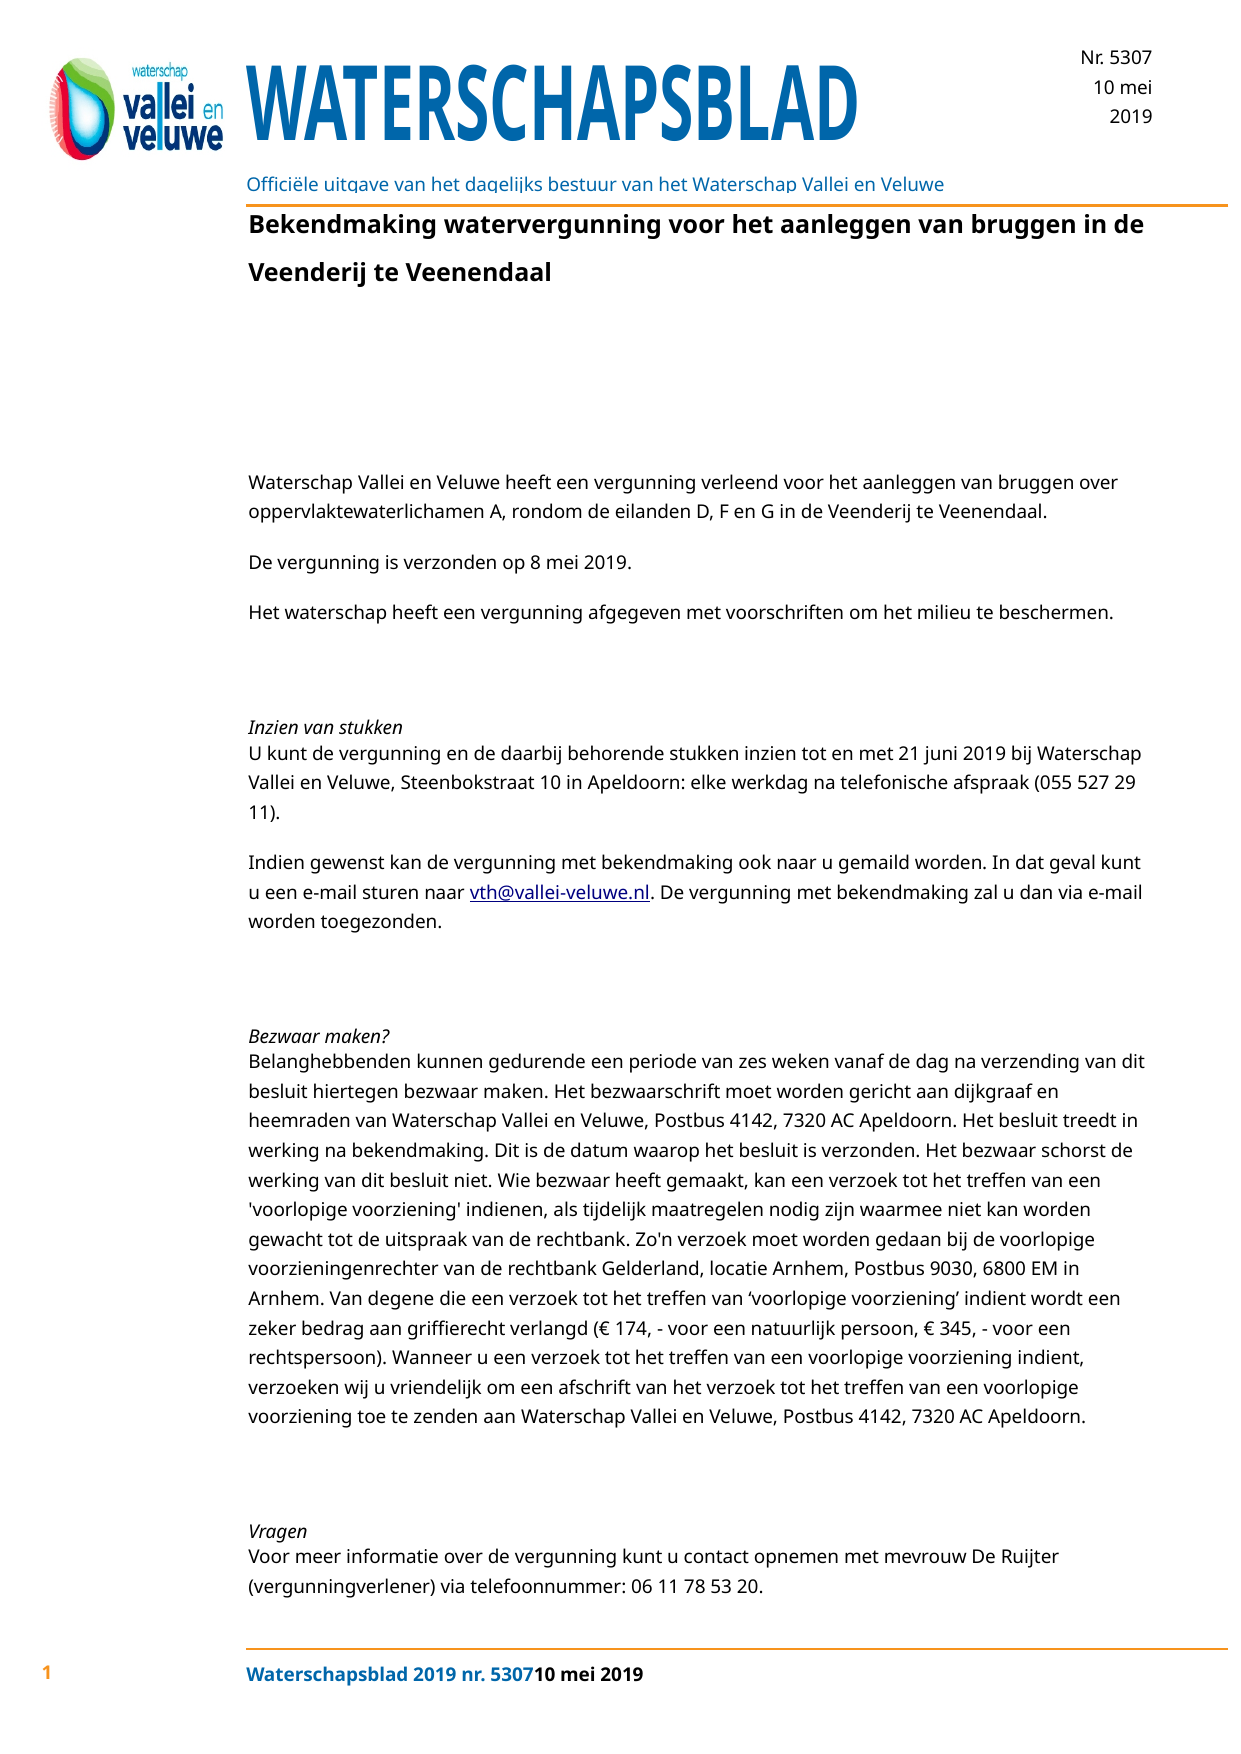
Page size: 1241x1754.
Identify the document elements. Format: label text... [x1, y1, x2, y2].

text Belanghebbenden kunnen gedurende een periode van zes weken vanaf de dag na verzending van dit besluit hiertegen bezwaar maken. Het bezwaarschrift moet worden gericht aan dijkgraaf en heemraden van Waterschap Vallei en Veluwe, Postbus 4142, 7320 AC Apeldoorn. Het besluit treedt in werking na bekendmaking. Dit is de datum waarop het besluit is verzonden. Het bezwaar schorst de werking van dit besluit niet. Wie bezwaar heeft gemaakt, kan een verzoek tot het treffen van een 'voorlopige voorziening' indienen, als tijdelijk maatregelen nodig zijn waarmee niet kan worden gewacht tot de uitspraak van de rechtbank. Zo'n verzoek moet worden gedaan bij de voorlopige voorzieningenrechter van de rechtbank Gelderland, locatie Arnhem, Postbus 9030, 6800 EM in Arnhem. Van degene die een verzoek tot het treffen van ‘voorlopige voorziening’ indient wordt een zeker bedrag aan griffierecht verlangd (€ 174, - voor een natuurlijk persoon, € 345, - voor een rechtspersoon). Wanneer u een verzoek tot het treffen van een voorlopige voorziening indient, verzoeken wij u vriendelijk om een afschrift van het verzoek tot het treffen van een voorlopige voorziening toe te zenden aan Waterschap Vallei en Veluwe, Postbus 4142, 7320 AC Apeldoorn. [248, 1048, 1152, 1429]
picture [41, 47, 231, 172]
text Vragen [248, 1518, 1152, 1544]
text U kunt de vergunning en de daarbij behorende stukken inzien tot en met 21 juni 2019 bij Waterschap Vallei en Veluwe, Steenbokstraat 10 in Apeldoorn: elke werkdag na telefonische afspraak (055 527 29 11). [248, 740, 1152, 824]
text Bezwaar maken? [248, 1023, 1152, 1048]
text Bekendmaking watervergunning voor het aanleggen van bruggen in de Veenderij te Veenendaal [248, 207, 1152, 288]
text Het waterschap heeft een vergunning afgegeven met voorschriften om het milieu te beschermen. [248, 599, 1152, 625]
text Voor meer informatie over de vergunning kunt u contact opnemen met mevrouw De Ruijter (vergunningverlener) via telefoonnummer: 06 11 78 53 20. [248, 1544, 1152, 1599]
text Indien gewenst kan de vergunning met bekendmaking ook naar u gemaild worden. In dat geval kunt u een e-mail sturen naar vth@vallei-veluwe.nl. De vergunning met bekendmaking zal u dan via e-mail worden toegezonden. [248, 849, 1152, 934]
text Waterschap Vallei en Veluwe heeft een vergunning verleend voor het aanleggen van bruggen over oppervlaktewaterlichamen A, rondom de eilanden D, F en G in de Veenderij te Veenendaal. [248, 469, 1152, 524]
text De vergunning is verzonden op 8 mei 2019. [248, 549, 1152, 575]
text Inzien van stukken [248, 714, 1152, 740]
